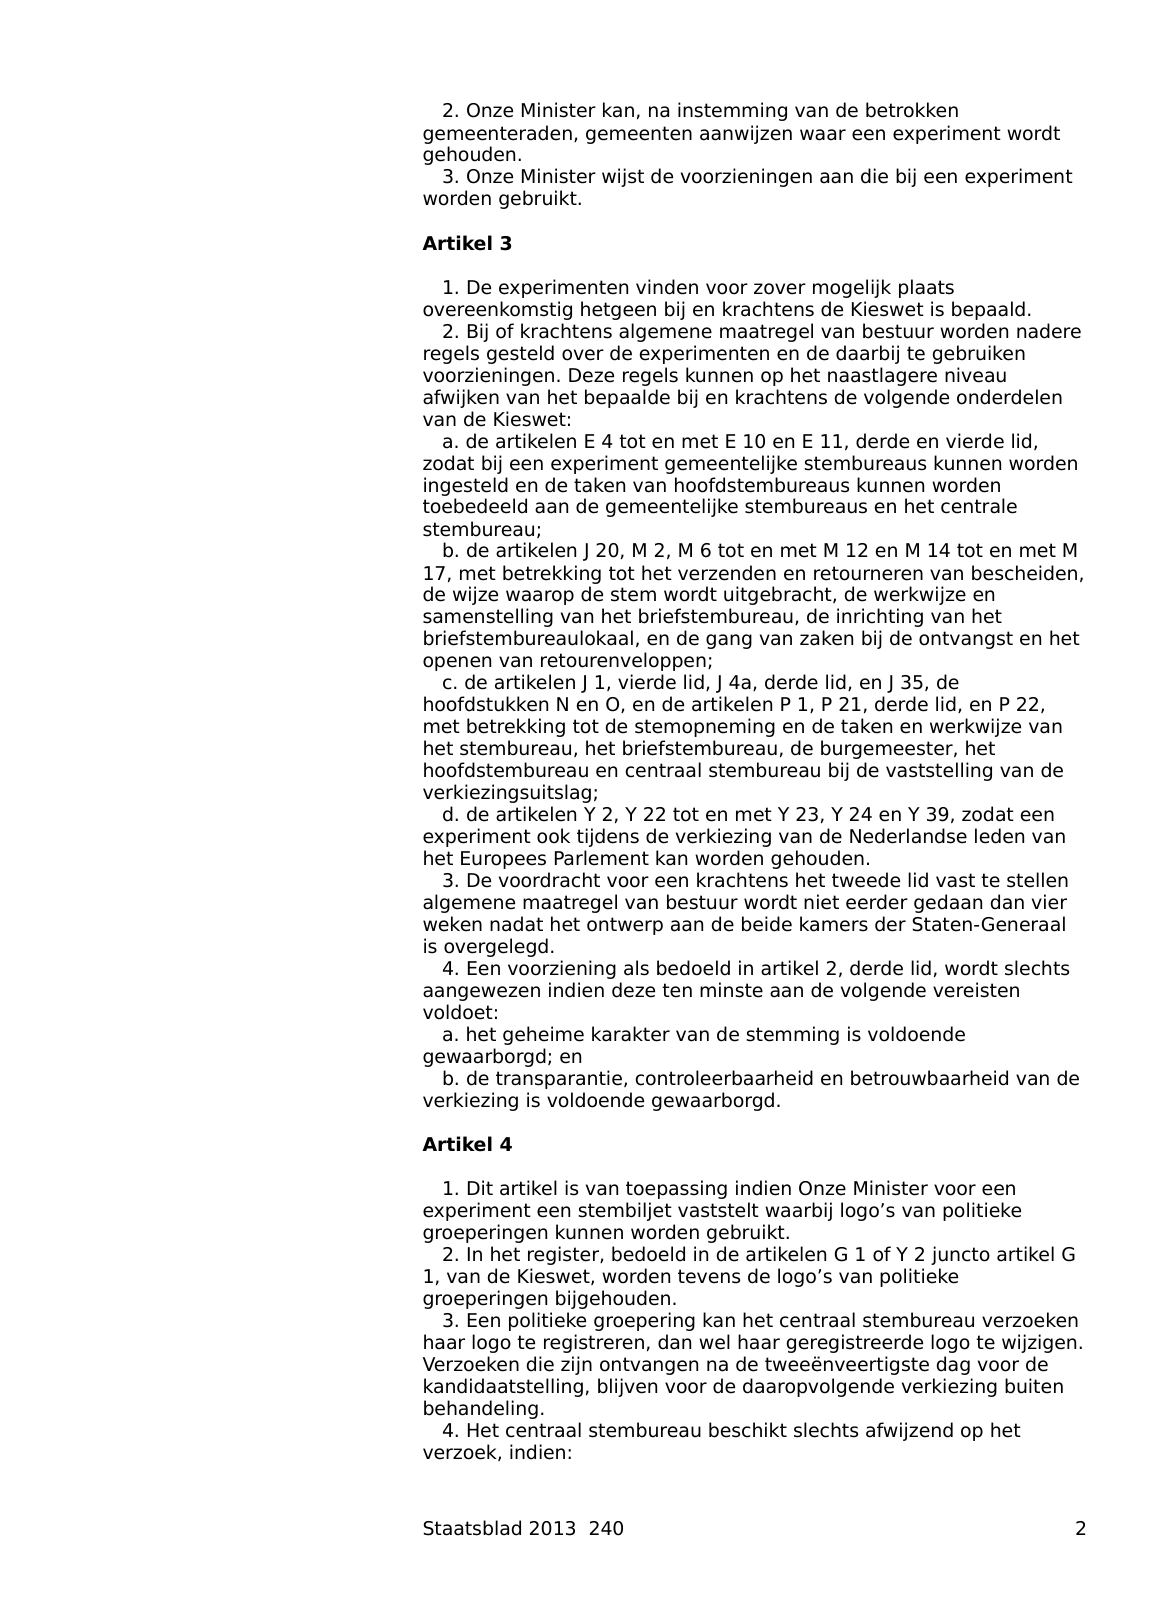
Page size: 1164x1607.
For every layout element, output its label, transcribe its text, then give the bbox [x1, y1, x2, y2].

text 2. Onze Minister kan, na instemming van de betrokken gemeenteraden, gemeenten aanwijzen waar een experiment wordt gehouden. [422, 100, 1087, 166]
text 4. Het centraal stembureau beschikt slechts afwijzend op het verzoek, indien: [422, 1420, 1087, 1464]
subtitle Artikel 4 [422, 1134, 1087, 1156]
text 3. Onze Minister wijst de voorzieningen aan die bij een experiment worden gebruikt. [422, 166, 1087, 210]
text 1. De experimenten vinden voor zover mogelijk plaats overeenkomstig hetgeen bij en krachtens de Kieswet is bepaald. [422, 277, 1087, 321]
text 2. Bij of krachtens algemene maatregel van bestuur worden nadere regels gesteld over de experimenten en de daarbij te gebruiken voorzieningen. Deze regels kunnen op het naastlagere niveau afwijken van het bepaalde bij en krachtens de volgende onderdelen van de Kieswet: [422, 321, 1087, 431]
text c. de artikelen J 1, vierde lid, J 4a, derde lid, en J 35, de hoofdstukken N en O, en de artikelen P 1, P 21, derde lid, en P 22, met betrekking tot de stemopneming en de taken en werkwijze van het stembureau, het briefstembureau, de burgemeester, het hoofdstembureau en centraal stembureau bij de vaststelling van de verkiezingsuitslag; [422, 672, 1087, 804]
text 1. Dit artikel is van toepassing indien Onze Minister voor een experiment een stembiljet vaststelt waarbij logo’s van politieke groeperingen kunnen worden gebruikt. [422, 1178, 1087, 1244]
subtitle Artikel 3 [422, 232, 1087, 254]
text 3. De voordracht voor een krachtens het tweede lid vast te stellen algemene maatregel van bestuur wordt niet eerder gedaan dan vier weken nadat het ontwerp aan de beide kamers der Staten-Generaal is overgelegd. [422, 870, 1087, 958]
text 4. Een voorziening als bedoeld in artikel 2, derde lid, wordt slechts aangewezen indien deze ten minste aan de volgende vereisten voldoet: [422, 958, 1087, 1024]
text a. de artikelen E 4 tot en met E 10 en E 11, derde en vierde lid, zodat bij een experiment gemeentelijke stembureaus kunnen worden ingesteld en de taken van hoofdstembureaus kunnen worden toebedeeld aan de gemeentelijke stembureaus en het centrale stembureau; [422, 431, 1087, 540]
text b. de artikelen J 20, M 2, M 6 tot en met M 12 en M 14 tot en met M 17, met betrekking tot het verzenden en retourneren van bescheiden, de wijze waarop de stem wordt uitgebracht, de werkwijze en samenstelling van het briefstembureau, de inrichting van het briefstembureaulokaal, en de gang van zaken bij de ontvangst en het openen van retourenveloppen; [422, 540, 1087, 672]
text 2. In het register, bedoeld in de artikelen G 1 of Y 2 juncto artikel G 1, van de Kieswet, worden tevens de logo’s van politieke groeperingen bijgehouden. [422, 1244, 1087, 1310]
text a. het geheime karakter van de stemming is voldoende gewaarborgd; en [422, 1024, 1087, 1068]
text b. de transparantie, controleerbaarheid en betrouwbaarheid van de verkiezing is voldoende gewaarborgd. [422, 1068, 1087, 1112]
text 3. Een politieke groepering kan het centraal stembureau verzoeken haar logo te registreren, dan wel haar geregistreerde logo te wijzigen. Verzoeken die zijn ontvangen na de tweeënveertigste dag voor de kandidaatstelling, blijven voor de daaropvolgende verkiezing buiten behandeling. [422, 1310, 1087, 1420]
text d. de artikelen Y 2, Y 22 tot en met Y 23, Y 24 en Y 39, zodat een experiment ook tijdens de verkiezing van de Nederlandse leden van het Europees Parlement kan worden gehouden. [422, 804, 1087, 870]
